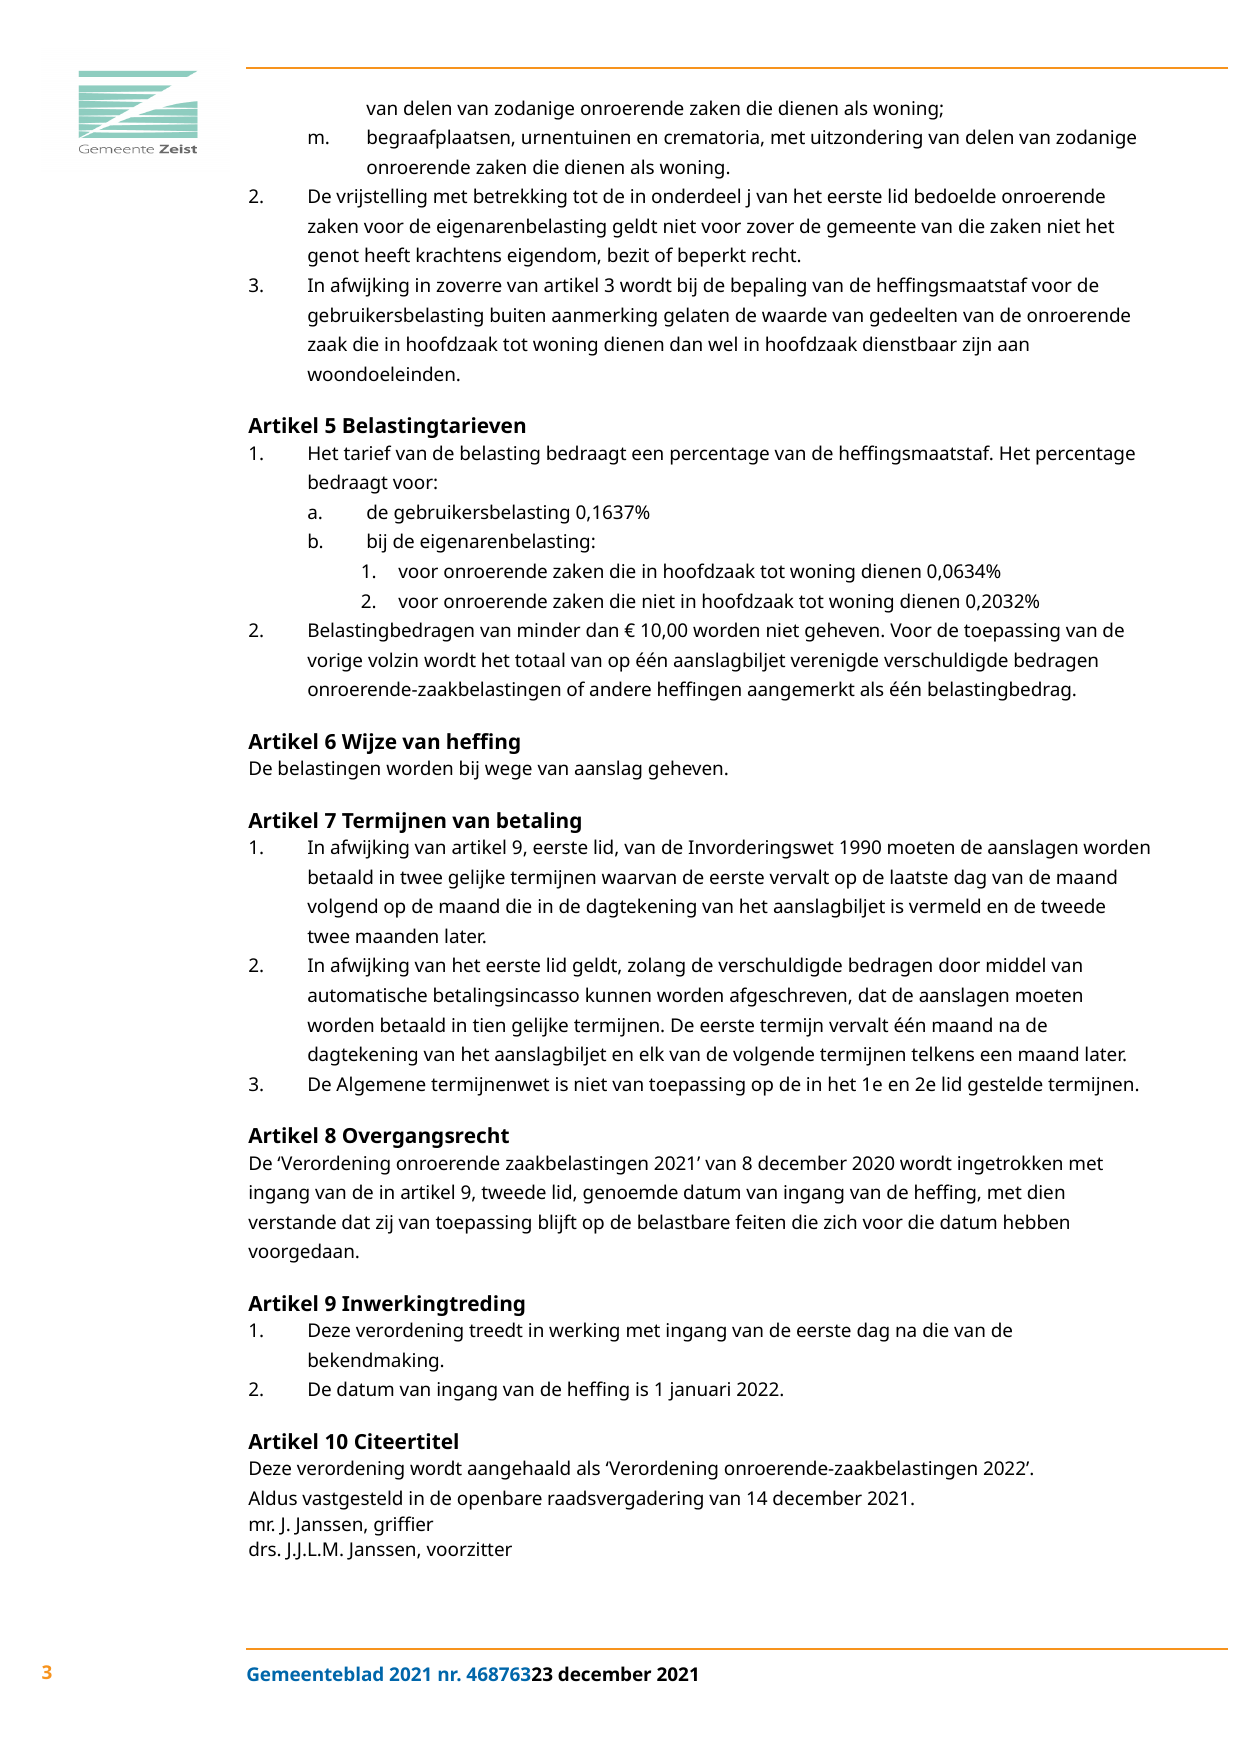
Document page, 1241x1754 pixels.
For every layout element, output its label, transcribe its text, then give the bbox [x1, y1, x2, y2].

list begraafplaatsen, urnentuinen en crematoria, met uitzondering van delen van zodanige onroerende zaken die dienen als woning. [307, 124, 1152, 180]
text Aldus vastgesteld in de openbare raadsvergadering van 14 december 2021. [248, 1485, 1152, 1511]
list bij de eigenarenbelasting: [307, 529, 1152, 554]
picture [41, 47, 231, 172]
list In afwijking van artikel 9, eerste lid, van de Invorderingswet 1990 moeten de aanslagen worden betaald in twee gelijke termijnen waarvan de eerste vervalt op de laatste dag van de maand volgend op de maand die in de dagtekening van het aanslagbiljet is vermeld en de tweede twee maanden later. [248, 834, 1152, 949]
list voor onroerende zaken die in hoofdzaak tot woning dienen 0,0634% [361, 558, 1152, 584]
list In afwijking in zoverre van artikel 3 wordt bij de bepaling van de heffingsmaatstaf voor de gebruikersbelasting buiten aanmerking gelaten de waarde van gedeelten van de onroerende zaak die in hoofdzaak tot woning dienen dan wel in hoofdzaak dienstbaar zijn aan woondoeleinden. [248, 272, 1152, 387]
list Deze verordening treedt in werking met ingang van de eerste dag na die van de bekendmaking. [248, 1317, 1152, 1373]
text Artikel 5 Belastingtarieven [248, 411, 1152, 440]
text De belastingen worden bij wege van aanslag geheven. [248, 755, 1152, 781]
text Artikel 10 Citeertitel [248, 1427, 1152, 1455]
text mr. J. Janssen, griffier [248, 1511, 1152, 1536]
text Artikel 6 Wijze van heffing [248, 727, 1152, 755]
text Deze verordening wordt aangehaald als ‘Verordening onroerende-zaakbelastingen 2022’. [248, 1455, 1152, 1481]
text Artikel 8 Overgangsrecht [248, 1121, 1152, 1150]
text Artikel 7 Termijnen van betaling [248, 806, 1152, 834]
text De ‘Verordening onroerende zaakbelastingen 2021’ van 8 december 2020 wordt ingetrokken met ingang van de in artikel 9, tweede lid, genoemde datum van ingang van de heffing, met dien verstande dat zij van toepassing blijft op de belastbare feiten die zich voor die datum hebben voorgedaan. [248, 1150, 1152, 1264]
text drs. J.J.L.M. Janssen, voorzitter [248, 1536, 1152, 1562]
list Belastingbedragen van minder dan € 10,00 worden niet geheven. Voor de toepassing van de vorige volzin wordt het totaal van op één aanslagbiljet verenigde verschuldigde bedragen onroerende-zaakbelastingen of andere heffingen aangemerkt als één belastingbedrag. [248, 617, 1152, 702]
list De Algemene termijnenwet is niet van toepassing op de in het 1e en 2e lid gestelde termijnen. [248, 1071, 1152, 1097]
list voor onroerende zaken die niet in hoofdzaak tot woning dienen 0,2032% [361, 588, 1152, 613]
text Artikel 9 Inwerkingtreding [248, 1289, 1152, 1317]
list de gebruikersbelasting 0,1637% [307, 499, 1152, 525]
list De vrijstelling met betrekking tot de in onderdeel j van het eerste lid bedoelde onroerende zaken voor de eigenarenbelasting geldt niet voor zover de gemeente van die zaken niet het genot heeft krachtens eigendom, bezit of beperkt recht. [248, 183, 1152, 268]
list In afwijking van het eerste lid geldt, zolang de verschuldigde bedragen door middel van automatische betalingsincasso kunnen worden afgeschreven, dat de aanslagen moeten worden betaald in tien gelijke termijnen. De eerste termijn vervalt één maand na de dagtekening van het aanslagbiljet en elk van de volgende termijnen telkens een maand later. [248, 953, 1152, 1067]
list De datum van ingang van de heffing is 1 januari 2022. [248, 1377, 1152, 1402]
list van delen van zodanige onroerende zaken die dienen als woning; [307, 95, 1152, 121]
list Het tarief van de belasting bedraagt een percentage van de heffingsmaatstaf. Het percentage bedraagt voor: [248, 440, 1152, 495]
